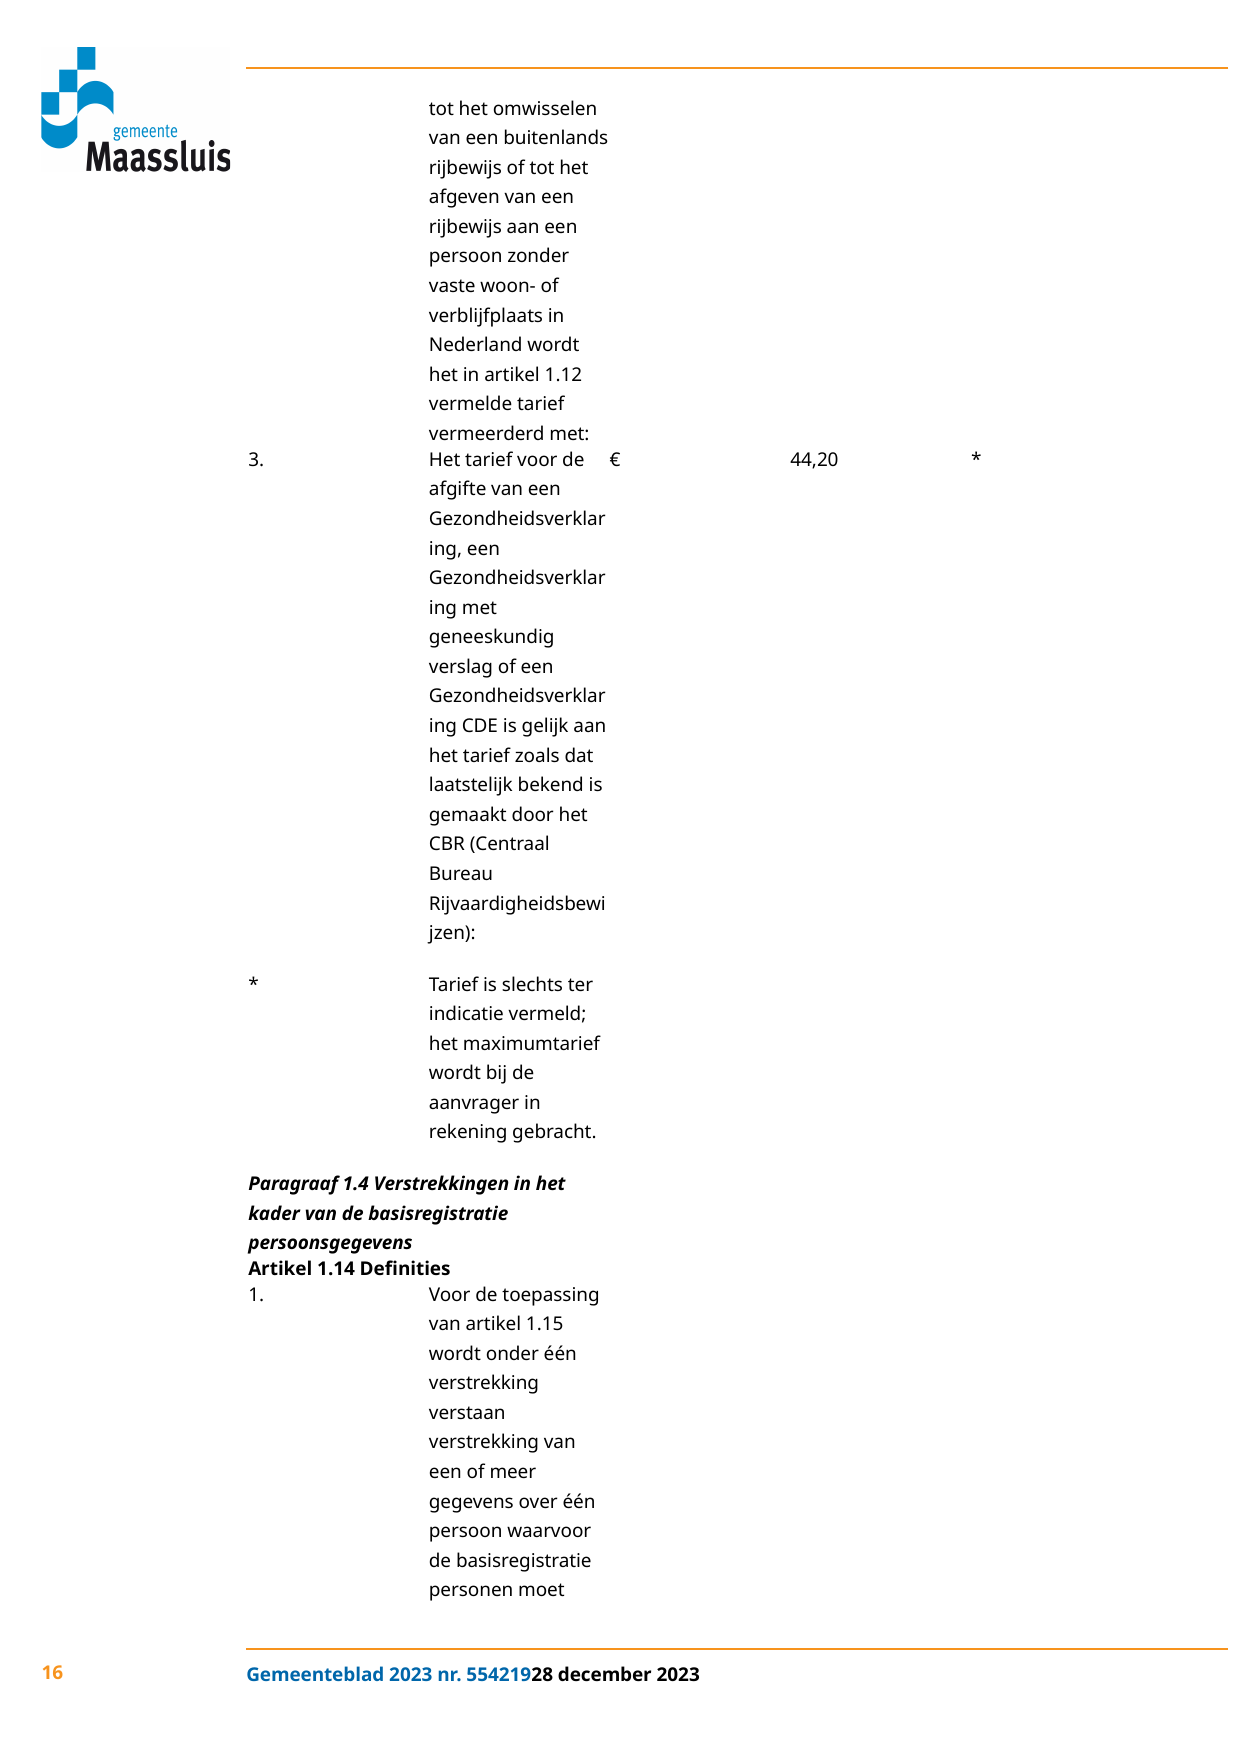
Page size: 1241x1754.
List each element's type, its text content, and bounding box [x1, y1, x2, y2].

table_cell [609, 1144, 790, 1170]
table_cell [609, 1281, 790, 1602]
table_cell [609, 945, 790, 971]
table_cell [609, 971, 790, 1144]
table_cell 44,20 [790, 446, 971, 945]
table_cell * [248, 971, 429, 1144]
table_cell [790, 95, 971, 446]
table_cell [790, 971, 971, 1144]
table_cell [790, 945, 971, 971]
table_cell € [609, 446, 790, 945]
table_cell tot het omwisselen van een buitenlands rijbewijs of tot het afgeven van een rijbewijs aan een persoon zonder vaste woon- of verblijfplaats in Nederland wordt het in artikel 1.12 vermelde tarief vermeerderd met: [429, 95, 609, 446]
table_cell Tarief is slechts ter indicatie vermeld; het maximumtarief wordt bij de aanvrager in rekening gebracht. [429, 971, 609, 1144]
table_cell [790, 1170, 971, 1255]
table_cell [971, 1255, 1152, 1281]
table_cell [971, 1170, 1152, 1255]
table_cell [609, 1170, 790, 1255]
table_cell [248, 95, 429, 446]
picture [41, 47, 231, 172]
table_cell Artikel 1.14 Definities [248, 1255, 609, 1281]
table_cell 1. [248, 1281, 429, 1602]
table_cell * [971, 446, 1152, 945]
table_cell [790, 1281, 971, 1602]
table_cell [609, 1255, 790, 1281]
table_cell [971, 95, 1152, 446]
table_cell [429, 945, 609, 971]
table_cell [790, 1255, 971, 1281]
table_cell Het tarief voor de afgifte van een Gezondheidsverklaring, een Gezondheidsverklaring met geneeskundig verslag of een Gezondheidsverklaring CDE is gelijk aan het tarief zoals dat laatstelijk bekend is gemaakt door het CBR (Centraal Bureau Rijvaardigheidsbewijzen): [429, 446, 609, 945]
table_cell 3. [248, 446, 429, 945]
table_cell [971, 1144, 1152, 1170]
table_cell [971, 945, 1152, 971]
table_cell [971, 1281, 1152, 1602]
table_cell [609, 95, 790, 446]
table_cell [429, 1144, 609, 1170]
table_cell Paragraaf 1.4 Verstrekkingen in het kader van de basisregistratie persoonsgegevens [248, 1170, 609, 1255]
table_cell [971, 971, 1152, 1144]
picture [41, 47, 77, 92]
table_cell [790, 1144, 971, 1170]
table_cell [248, 945, 429, 971]
table_cell Voor de toepassing van artikel 1.15 wordt onder één verstrekking verstaan verstrekking van een of meer gegevens over één persoon waarvoor de basisregistratie personen moet [429, 1281, 609, 1602]
table_cell [248, 1144, 429, 1170]
